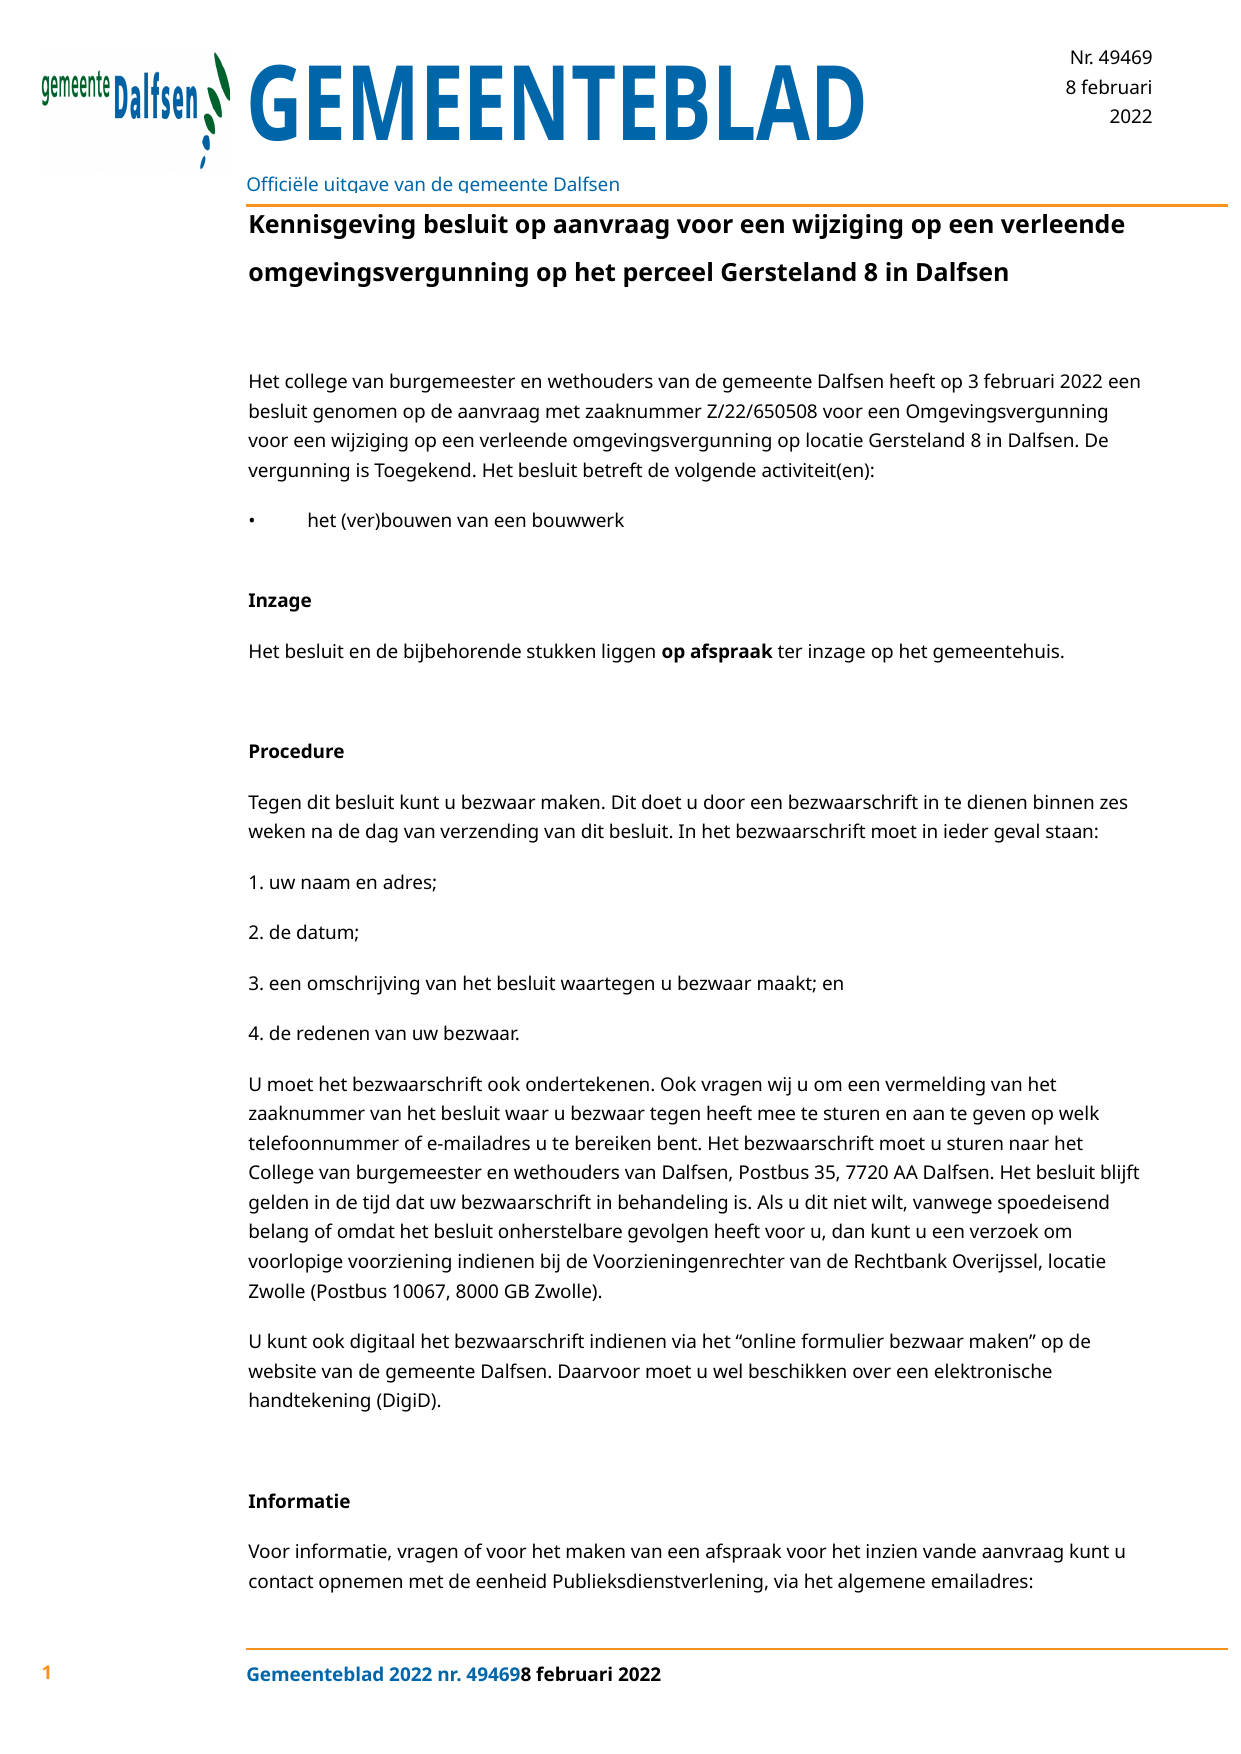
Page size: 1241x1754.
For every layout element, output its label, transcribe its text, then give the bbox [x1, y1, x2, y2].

text 1. uw naam en adres; [248, 869, 1152, 895]
text Inzage [248, 587, 1152, 613]
text 2. de datum; [248, 919, 1152, 945]
text Het besluit en de bijbehorende stukken liggen op afspraak ter inzage op het gemeentehuis. [248, 638, 1152, 664]
text Het college van burgemeester en wethouders van de gemeente Dalfsen heeft op 3 februari 2022 een besluit genomen op de aanvraag met zaaknummer Z/22/650508 voor een Omgevingsvergunning voor een wijziging op een verleende omgevingsvergunning op locatie Gersteland 8 in Dalfsen. De vergunning is Toegekend. Het besluit betreft de volgende activiteit(en): [248, 368, 1152, 483]
text 3. een omschrijving van het besluit waartegen u bezwaar maakt; en [248, 970, 1152, 996]
text Voor informatie, vragen of voor het maken van een afspraak voor het inzien vande aanvraag kunt u contact opnemen met de eenheid Publieksdienstverlening, via het algemene emailadres: [248, 1539, 1152, 1594]
text Informatie [248, 1488, 1152, 1514]
text Kennisgeving besluit op aanvraag voor een wijziging op een verleende omgevingsvergunning op het perceel Gersteland 8 in Dalfsen [248, 207, 1152, 288]
list het (ver)bouwen van een bouwwerk [248, 507, 1152, 533]
picture [41, 47, 231, 172]
text Tegen dit besluit kunt u bezwaar maken. Dit doet u door een bezwaarschrift in te dienen binnen zes weken na de dag van verzending van dit besluit. In het bezwaarschrift moet in ieder geval staan: [248, 789, 1152, 844]
text U kunt ook digitaal het bezwaarschrift indienen via het “online formulier bezwaar maken” op de website van de gemeente Dalfsen. Daarvoor moet u wel beschikken over een elektronische handtekening (DigiD). [248, 1328, 1152, 1413]
text 4. de redenen van uw bezwaar. [248, 1020, 1152, 1046]
text U moet het bezwaarschrift ook ondertekenen. Ook vragen wij u om een vermelding van het zaaknummer van het besluit waar u bezwaar tegen heeft mee te sturen en aan te geven op welk telefoonnummer of e-mailadres u te bereiken bent. Het bezwaarschrift moet u sturen naar het College van burgemeester en wethouders van Dalfsen, Postbus 35, 7720 AA Dalfsen. Het besluit blijft gelden in de tijd dat uw bezwaarschrift in behandeling is. Als u dit niet wilt, vanwege spoedeisend belang of omdat het besluit onherstelbare gevolgen heeft voor u, dan kunt u een verzoek om voorlopige voorziening indienen bij de Voorzieningenrechter van de Rechtbank Overijssel, locatie Zwolle (Postbus 10067, 8000 GB Zwolle). [248, 1071, 1152, 1304]
text Procedure [248, 739, 1152, 764]
